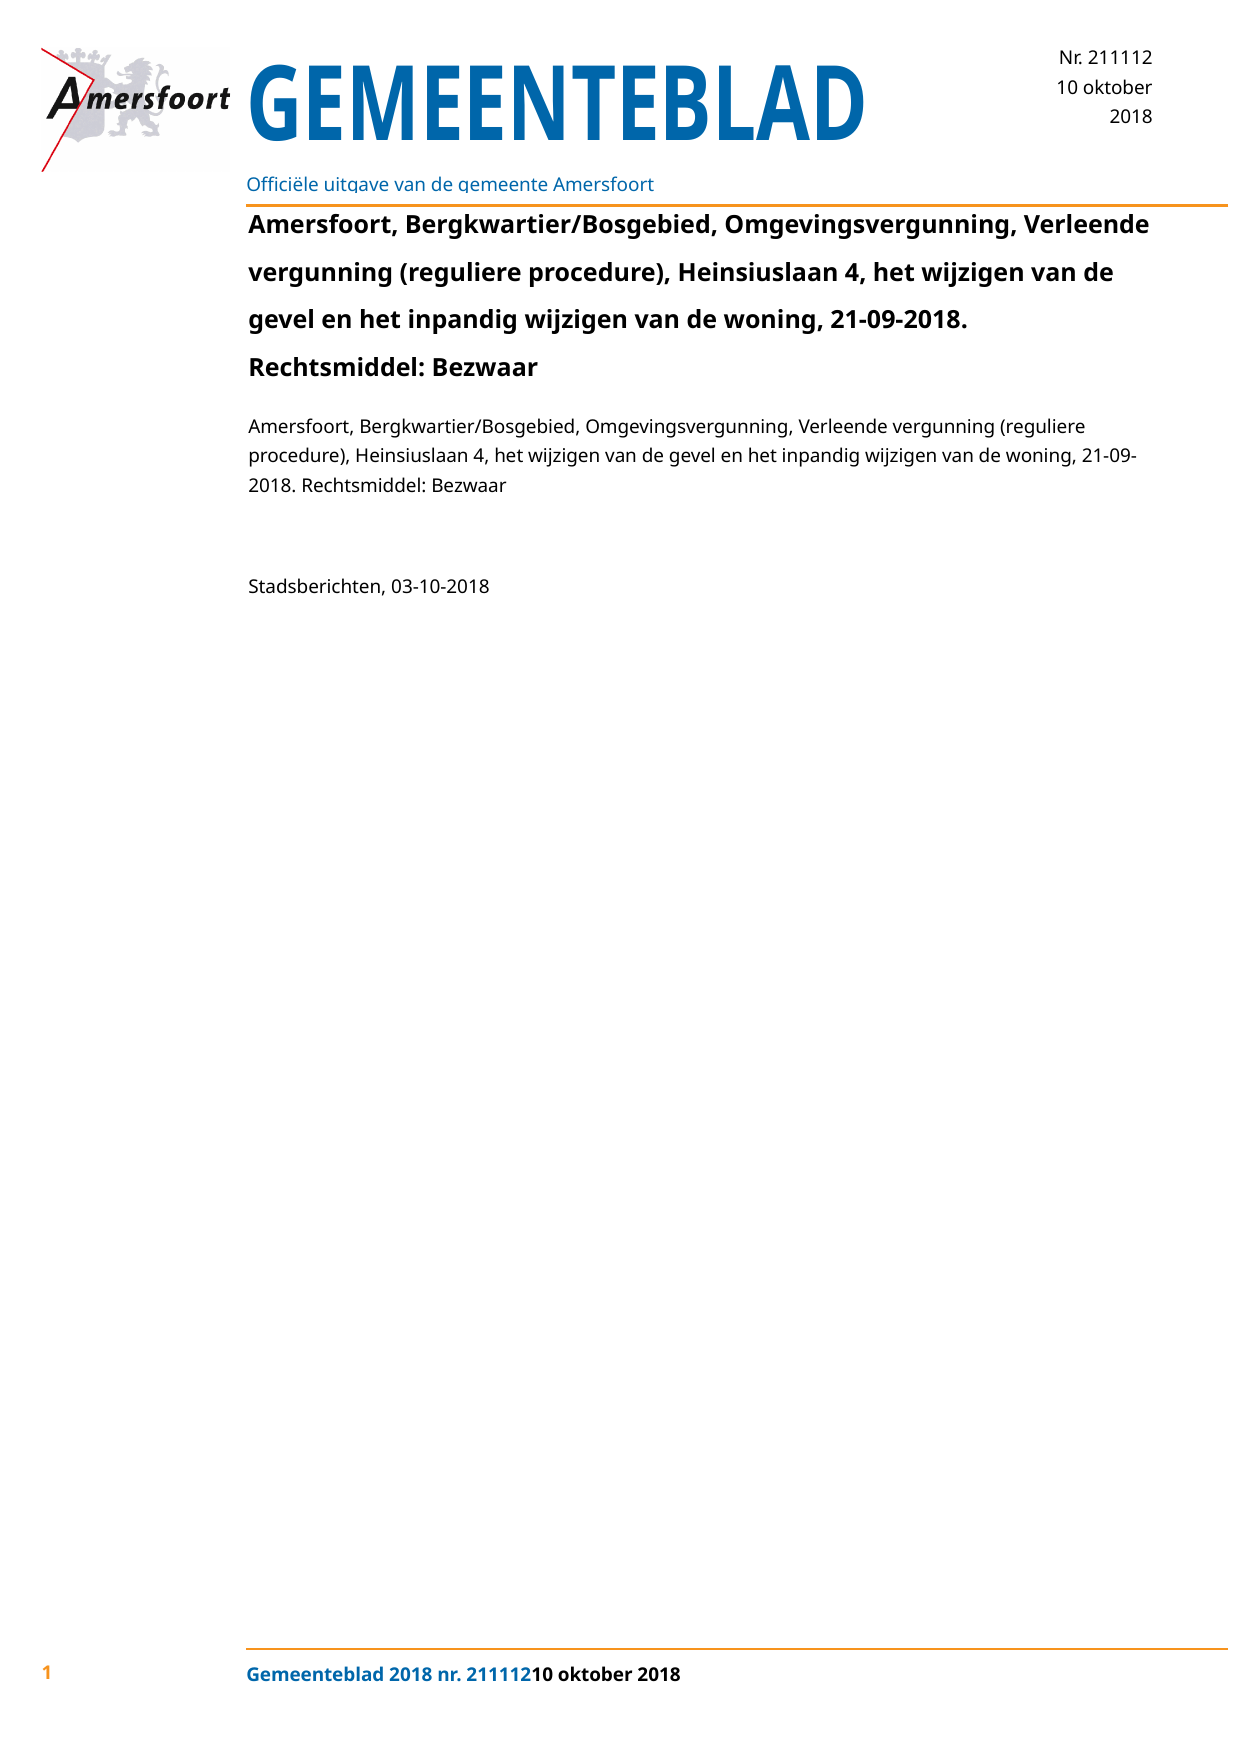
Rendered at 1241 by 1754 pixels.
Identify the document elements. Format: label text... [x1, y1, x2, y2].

text Amersfoort, Bergkwartier/Bosgebied, Omgevingsvergunning, Verleende vergunning (reguliere procedure), Heinsiuslaan 4, het wijzigen van de gevel en het inpandig wijzigen van de woning, 21-09-2018. Rechtsmiddel: Bezwaar [248, 207, 1152, 384]
text Stadsberichten, 03-10-2018 [248, 573, 1152, 599]
text Amersfoort, Bergkwartier/Bosgebied, Omgevingsvergunning, Verleende vergunning (reguliere procedure), Heinsiuslaan 4, het wijzigen van de gevel en het inpandig wijzigen van de woning, 21-09-2018. Rechtsmiddel: Bezwaar [248, 413, 1152, 498]
picture [41, 47, 231, 172]
